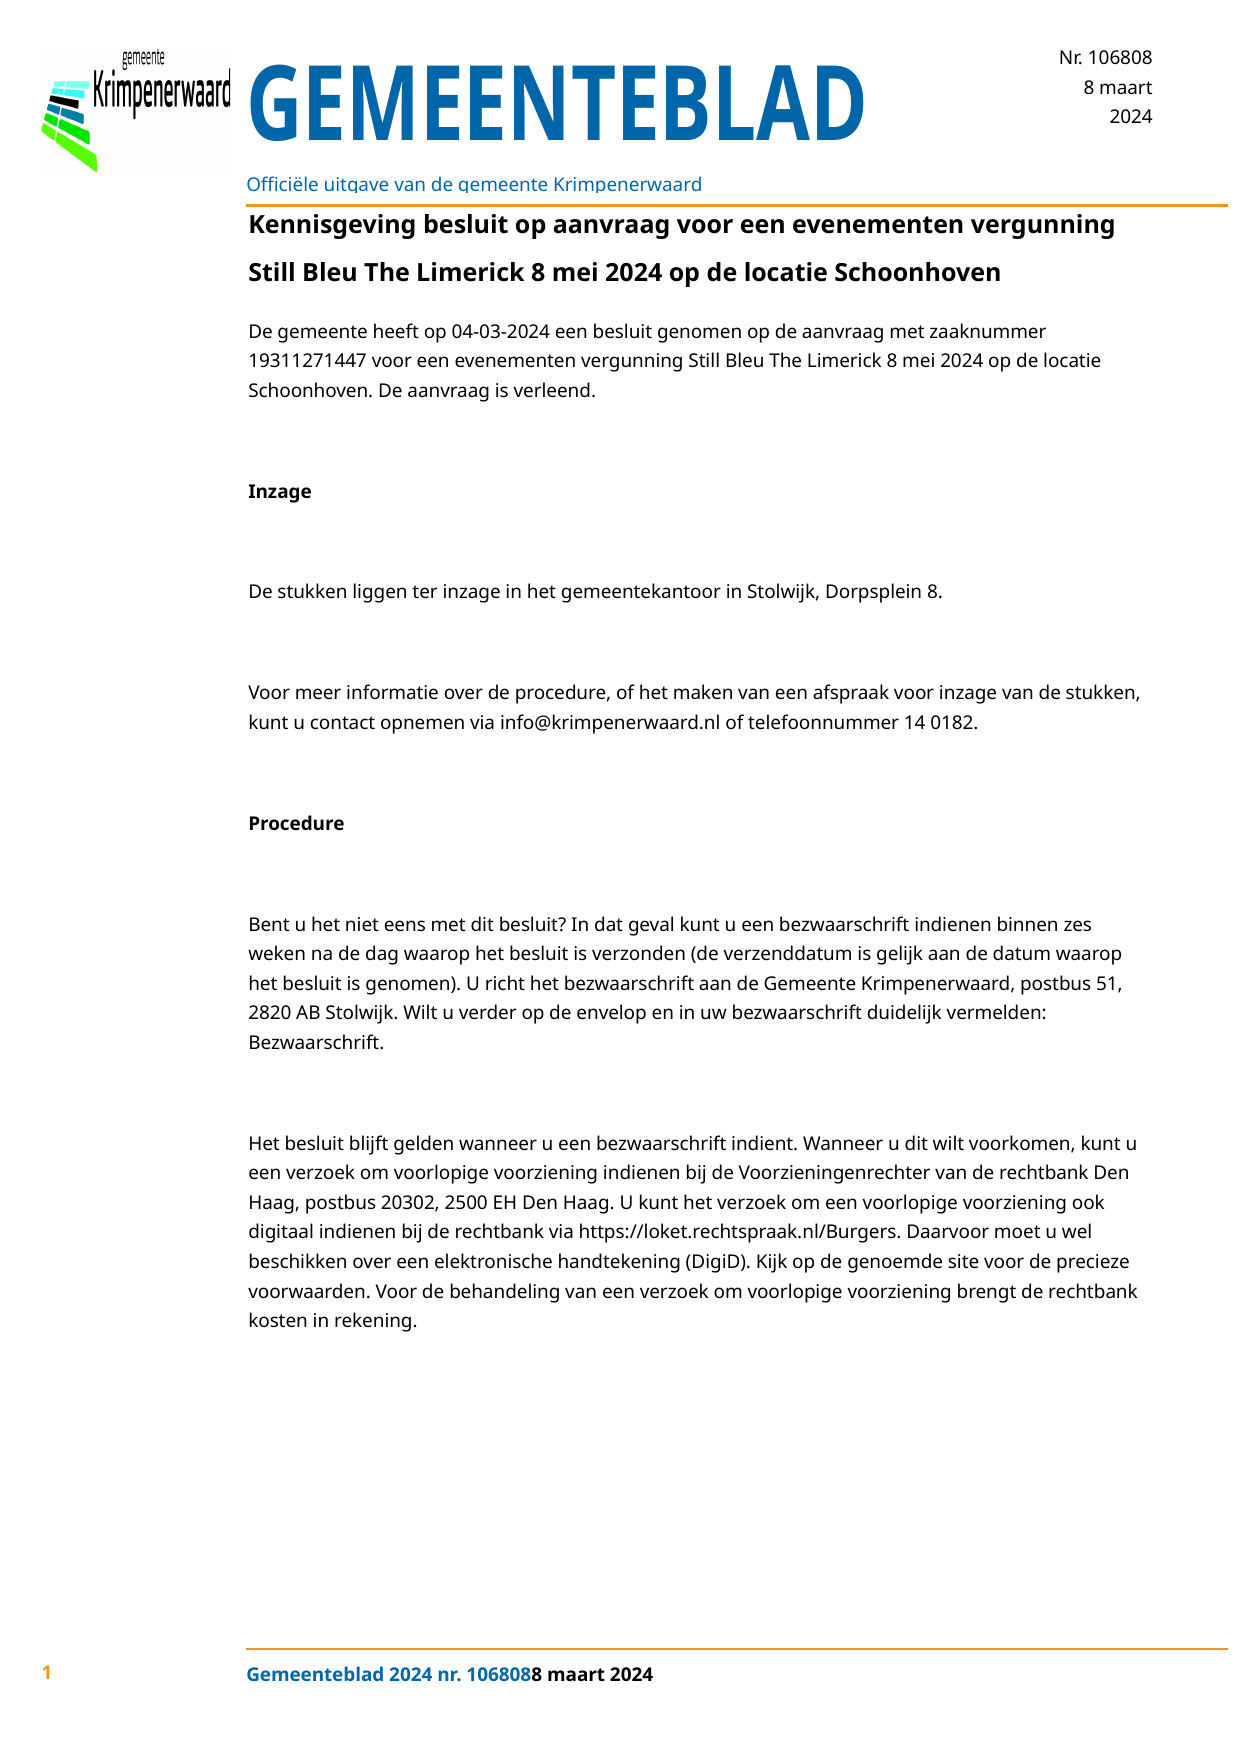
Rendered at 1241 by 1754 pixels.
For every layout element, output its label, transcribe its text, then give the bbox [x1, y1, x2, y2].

picture [41, 47, 231, 172]
text Voor meer informatie over de procedure, of het maken van een afspraak voor inzage van de stukken, kunt u contact opnemen via info@krimpenerwaard.nl of telefoonnummer 14 0182. [248, 679, 1152, 735]
text Het besluit blijft gelden wanneer u een bezwaarschrift indient. Wanneer u dit wilt voorkomen, kunt u een verzoek om voorlopige voorziening indienen bij de Voorzieningenrechter van de rechtbank Den Haag, postbus 20302, 2500 EH Den Haag. U kunt het verzoek om een voorlopige voorziening ook digitaal indienen bij de rechtbank via https://loket.rechtspraak.nl/Burgers. Daarvoor moet u wel beschikken over een elektronische handtekening (DigiD). Kijk op de genoemde site voor de precieze voorwaarden. Voor de behandeling van een verzoek om voorlopige voorziening brengt de rechtbank kosten in rekening. [248, 1130, 1152, 1333]
text De gemeente heeft op 04-03-2024 een besluit genomen op de aanvraag met zaaknummer 19311271447 voor een evenementen vergunning Still Bleu The Limerick 8 mei 2024 op de locatie Schoonhoven. De aanvraag is verleend. [248, 318, 1152, 403]
text Procedure [248, 810, 1152, 836]
text Inzage [248, 478, 1152, 504]
text Bent u het niet eens met dit besluit? In dat geval kunt u een bezwaarschrift indienen binnen zes weken na de dag waarop het besluit is verzonden (de verzenddatum is gelijk aan de datum waarop het besluit is genomen). U richt het bezwaarschrift aan de Gemeente Krimpenerwaard, postbus 51, 2820 AB Stolwijk. Wilt u verder op de envelop en in uw bezwaarschrift duidelijk vermelden: Bezwaarschrift. [248, 911, 1152, 1055]
text Kennisgeving besluit op aanvraag voor een evenementen vergunning Still Bleu The Limerick 8 mei 2024 op de locatie Schoonhoven [248, 207, 1152, 288]
text De stukken liggen ter inzage in het gemeentekantoor in Stolwijk, Dorpsplein 8. [248, 579, 1152, 604]
